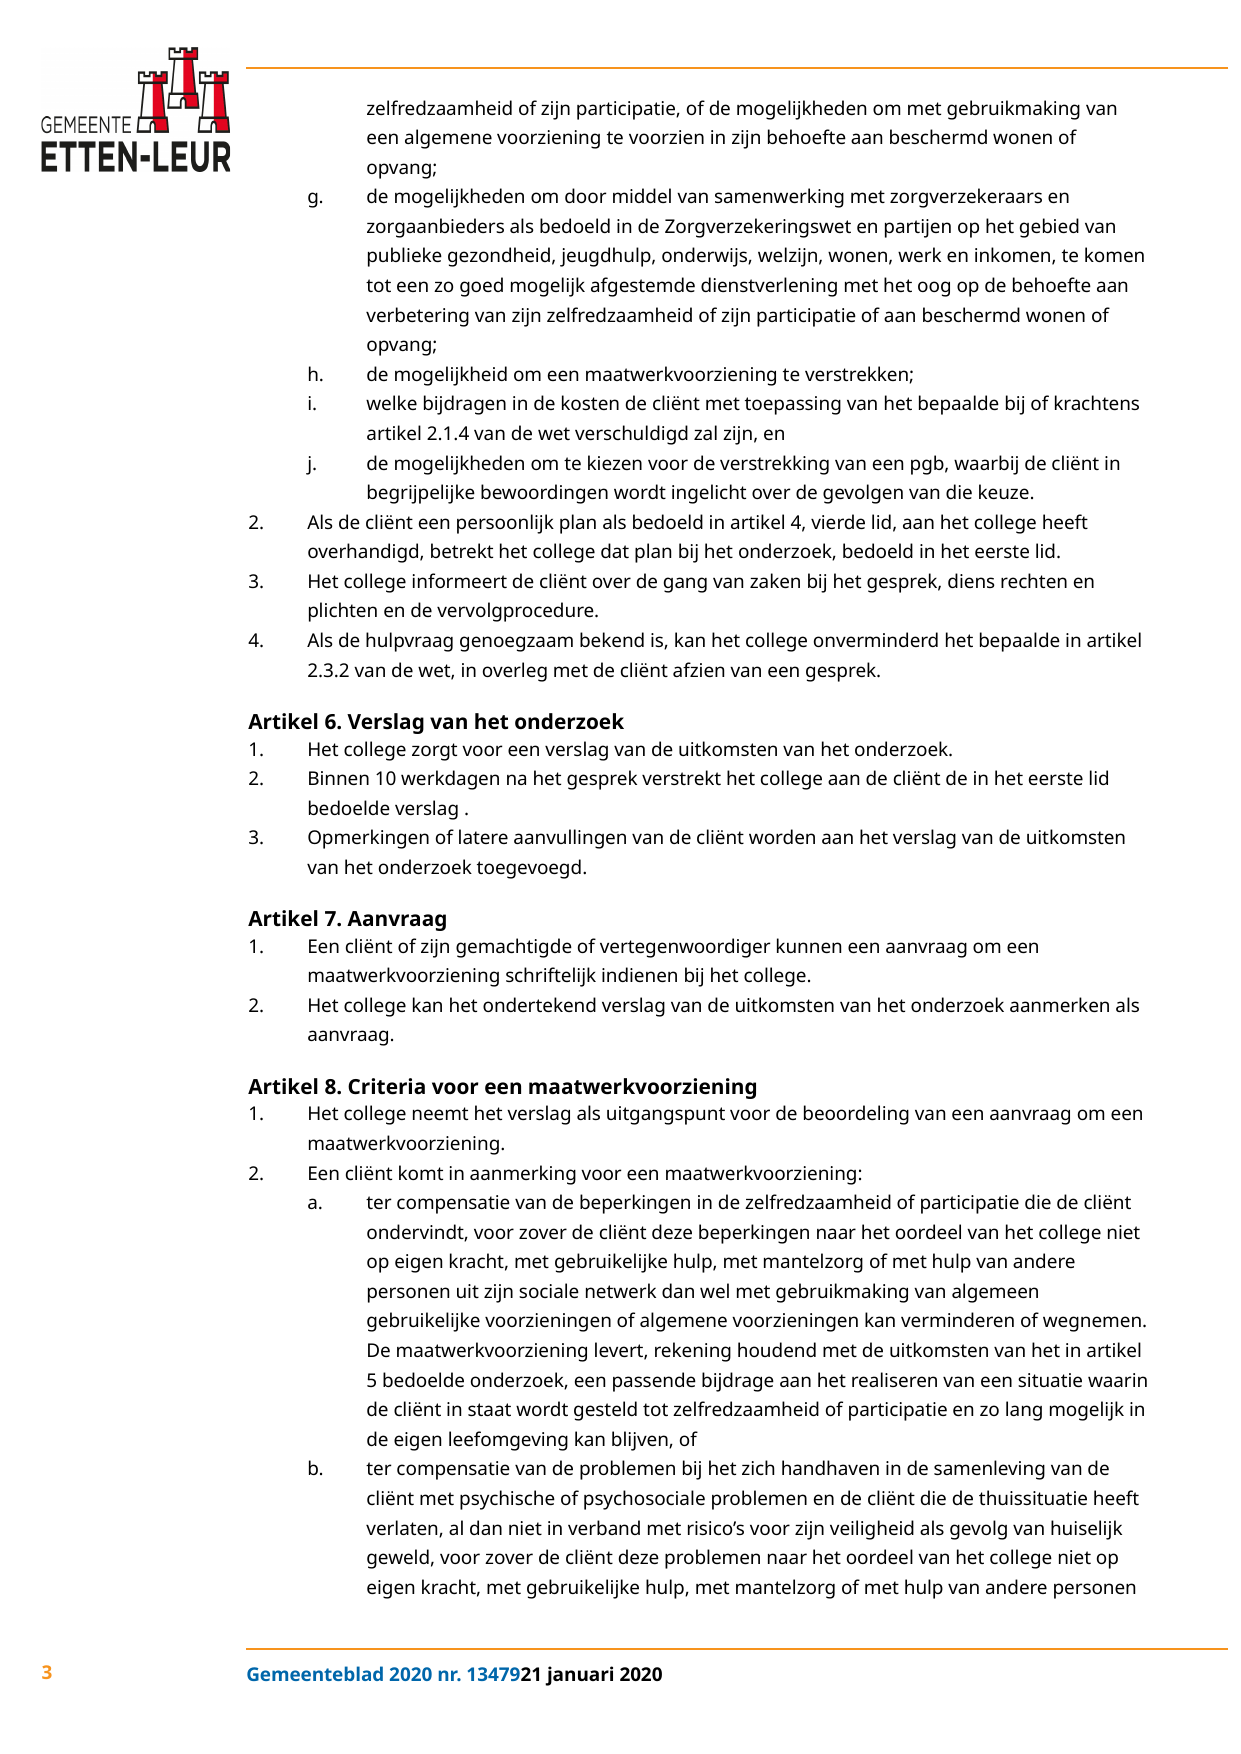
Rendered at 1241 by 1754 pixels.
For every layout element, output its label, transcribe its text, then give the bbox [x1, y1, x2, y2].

text Artikel 6. Verslag van het onderzoek [248, 707, 1152, 736]
list ter compensatie van de problemen bij het zich handhaven in de samenleving van de cliënt met psychische of psychosociale problemen en de cliënt die de thuissituatie heeft verlaten, al dan niet in verband met risico’s voor zijn veiligheid als gevolg van huiselijk geweld, voor zover de cliënt deze problemen naar het oordeel van het college niet op eigen kracht, met gebruikelijke hulp, met mantelzorg of met hulp van andere personen [307, 1456, 1152, 1599]
list de mogelijkheden om te kiezen voor de verstrekking van een pgb, waarbij de cliënt in begrijpelijke bewoordingen wordt ingelicht over de gevolgen van die keuze. [307, 450, 1152, 505]
text Artikel 7. Aanvraag [248, 904, 1152, 933]
list Het college zorgt voor een verslag van de uitkomsten van het onderzoek. [248, 736, 1152, 761]
list Het college kan het ondertekend verslag van de uitkomsten van het onderzoek aanmerken als aanvraag. [248, 992, 1152, 1047]
list Het college neemt het verslag als uitgangspunt voor de beoordeling van een aanvraag om een maatwerkvoorziening. [248, 1101, 1152, 1156]
list ter compensatie van de beperkingen in de zelfredzaamheid of participatie die de cliënt ondervindt, voor zover de cliënt deze beperkingen naar het oordeel van het college niet op eigen kracht, met gebruikelijke hulp, met mantelzorg of met hulp van andere personen uit zijn sociale netwerk dan wel met gebruikmaking van algemeen gebruikelijke voorzieningen of algemene voorzieningen kan verminderen of wegnemen. De maatwerkvoorziening levert, rekening houdend met de uitkomsten van het in artikel 5 bedoelde onderzoek, een passende bijdrage aan het realiseren van een situatie waarin de cliënt in staat wordt gesteld tot zelfredzaamheid of participatie en zo lang mogelijk in de eigen leefomgeving kan blijven, of [307, 1189, 1152, 1452]
list Het college informeert de cliënt over de gang van zaken bij het gesprek, diens rechten en plichten en de vervolgprocedure. [248, 568, 1152, 623]
picture [41, 47, 231, 172]
list Een cliënt komt in aanmerking voor een maatwerkvoorziening: [248, 1160, 1152, 1185]
list de mogelijkheden om door middel van samenwerking met zorgverzekeraars en zorgaanbieders als bedoeld in de Zorgverzekeringswet en partijen op het gebied van publieke gezondheid, jeugdhulp, onderwijs, welzijn, wonen, werk en inkomen, te komen tot een zo goed mogelijk afgestemde dienstverlening met het oog op de behoefte aan verbetering van zijn zelfredzaamheid of zijn participatie of aan beschermd wonen of opvang; [307, 183, 1152, 357]
list Een cliënt of zijn gemachtigde of vertegenwoordiger kunnen een aanvraag om een maatwerkvoorziening schriftelijk indienen bij het college. [248, 933, 1152, 988]
text Artikel 8. Criteria voor een maatwerkvoorziening [248, 1072, 1152, 1101]
list Als de cliënt een persoonlijk plan als bedoeld in artikel 4, vierde lid, aan het college heeft overhandigd, betrekt het college dat plan bij het onderzoek, bedoeld in het eerste lid. [248, 509, 1152, 564]
list Opmerkingen of latere aanvullingen van de cliënt worden aan het verslag van de uitkomsten van het onderzoek toegevoegd. [248, 824, 1152, 880]
list zelfredzaamheid of zijn participatie, of de mogelijkheden om met gebruikmaking van een algemene voorziening te voorzien in zijn behoefte aan beschermd wonen of opvang; [307, 95, 1152, 180]
list Binnen 10 werkdagen na het gesprek verstrekt het college aan de cliënt de in het eerste lid bedoelde verslag . [248, 765, 1152, 821]
list de mogelijkheid om een maatwerkvoorziening te verstrekken; [307, 361, 1152, 387]
list welke bijdragen in de kosten de cliënt met toepassing van het bepaalde bij of krachtens artikel 2.1.4 van de wet verschuldigd zal zijn, en [307, 391, 1152, 446]
list Als de hulpvraag genoegzaam bekend is, kan het college onverminderd het bepaalde in artikel 2.3.2 van de wet, in overleg met de cliënt afzien van een gesprek. [248, 627, 1152, 683]
